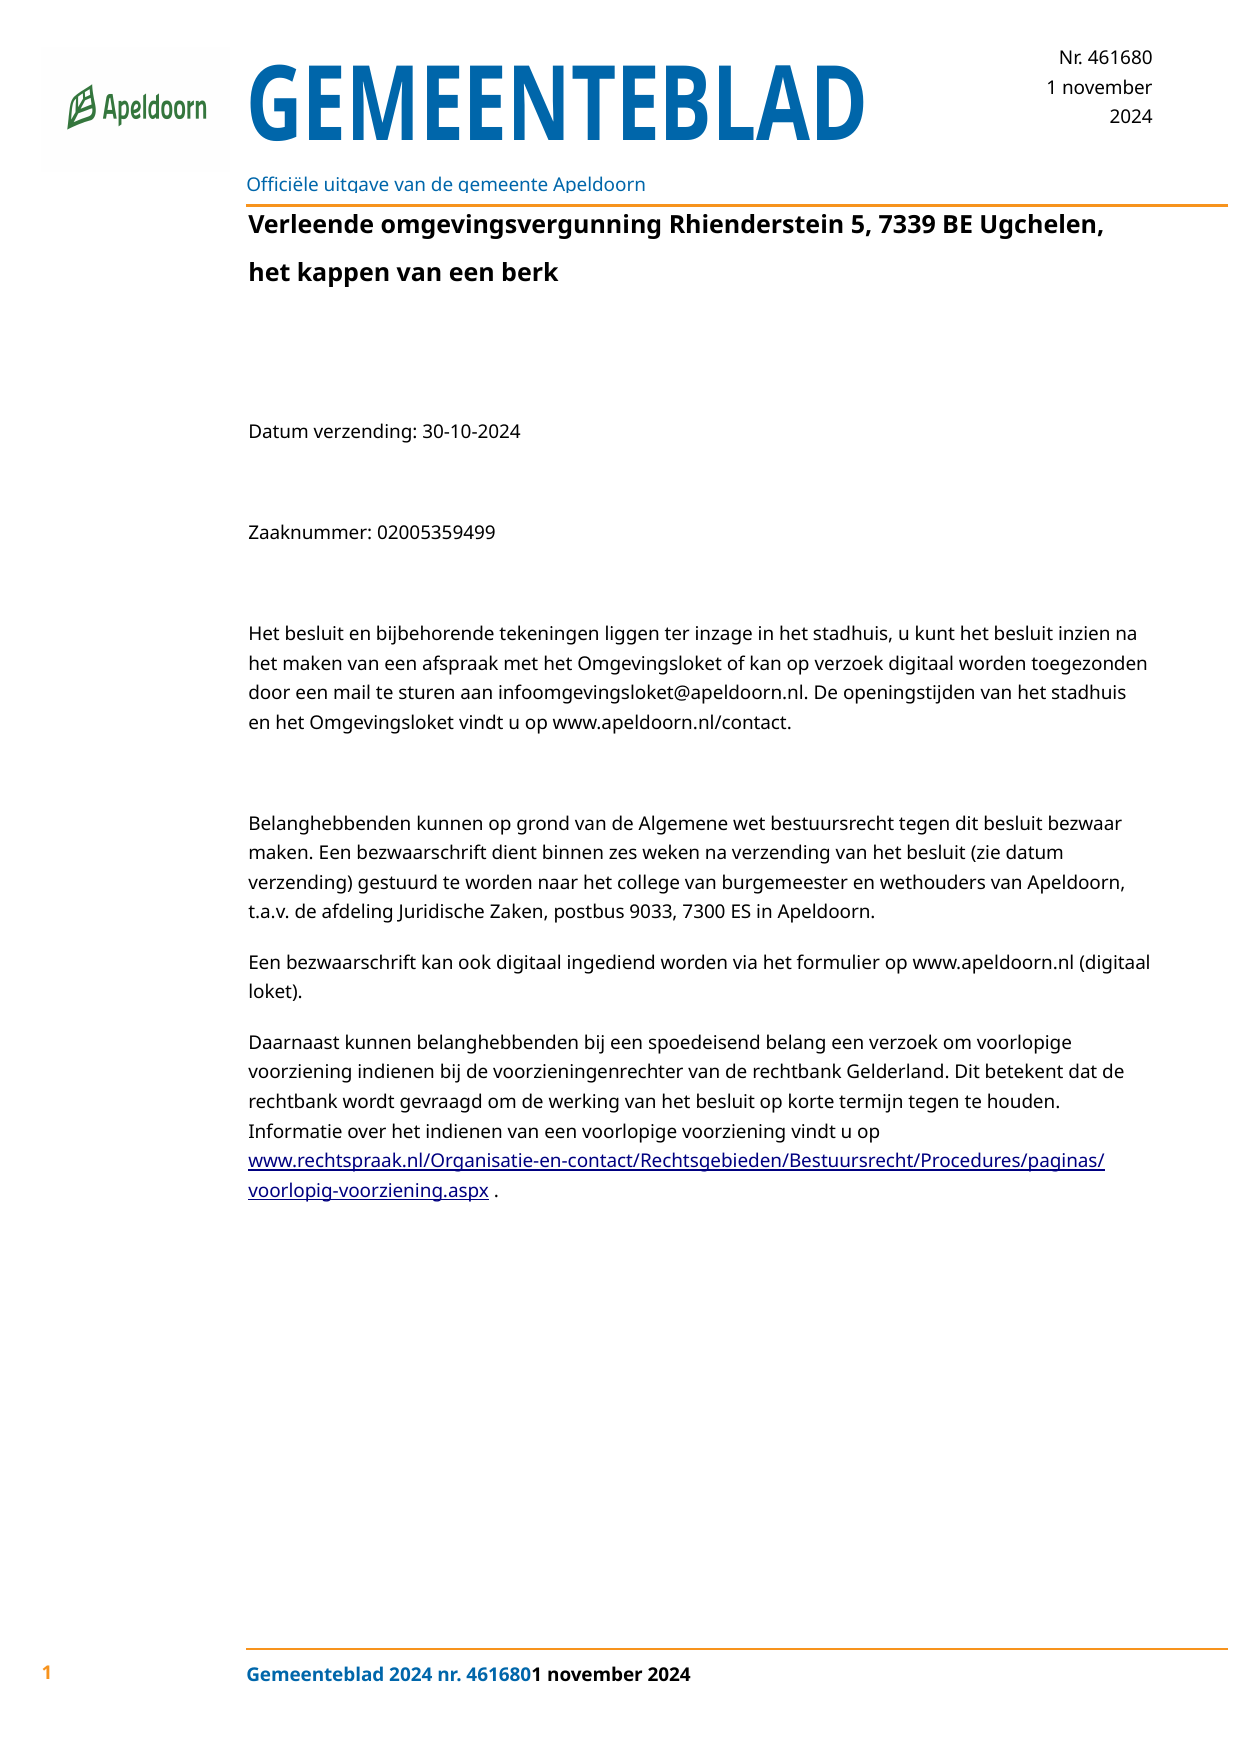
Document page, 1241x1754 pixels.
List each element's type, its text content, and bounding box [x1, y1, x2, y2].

text Belanghebbenden kunnen op grond van de Algemene wet bestuursrecht tegen dit besluit bezwaar maken. Een bezwaarschrift dient binnen zes weken na verzending van het besluit (zie datum verzending) gestuurd te worden naar het college van burgemeester en wethouders van Apeldoorn, t.a.v. de afdeling Juridische Zaken, postbus 9033, 7300 ES in Apeldoorn. [248, 810, 1152, 924]
picture [41, 47, 231, 172]
text Een bezwaarschrift kan ook digitaal ingediend worden via het formulier op www.apeldoorn.nl (digitaal loket). [248, 949, 1152, 1004]
text Het besluit en bijbehorende tekeningen liggen ter inzage in het stadhuis, u kunt het besluit inzien na het maken van een afspraak met het Omgevingsloket of kan op verzoek digitaal worden toegezonden door een mail te sturen aan infoomgevingsloket@apeldoorn.nl. De openingstijden van het stadhuis en het Omgevingsloket vindt u op www.apeldoorn.nl/contact. [248, 620, 1152, 735]
text Verleende omgevingsvergunning Rhienderstein 5, 7339 BE Ugchelen, het kappen van een berk [248, 207, 1152, 288]
text Zaaknummer: 02005359499 [248, 519, 1152, 545]
text Datum verzending: 30-10-2024 [248, 419, 1152, 444]
text Daarnaast kunnen belanghebbenden bij een spoedeisend belang een verzoek om voorlopige voorziening indienen bij de voorzieningenrechter van de rechtbank Gelderland. Dit betekent dat de rechtbank wordt gevraagd om de werking van het besluit op korte termijn tegen te houden. Informatie over het indienen van een voorlopige voorziening vindt u op www.rechtspraak.nl/Organisatie-en-contact/Rechtsgebieden/Bestuursrecht/Procedures/paginas/voorlopig-voorziening.aspx . [248, 1029, 1152, 1203]
